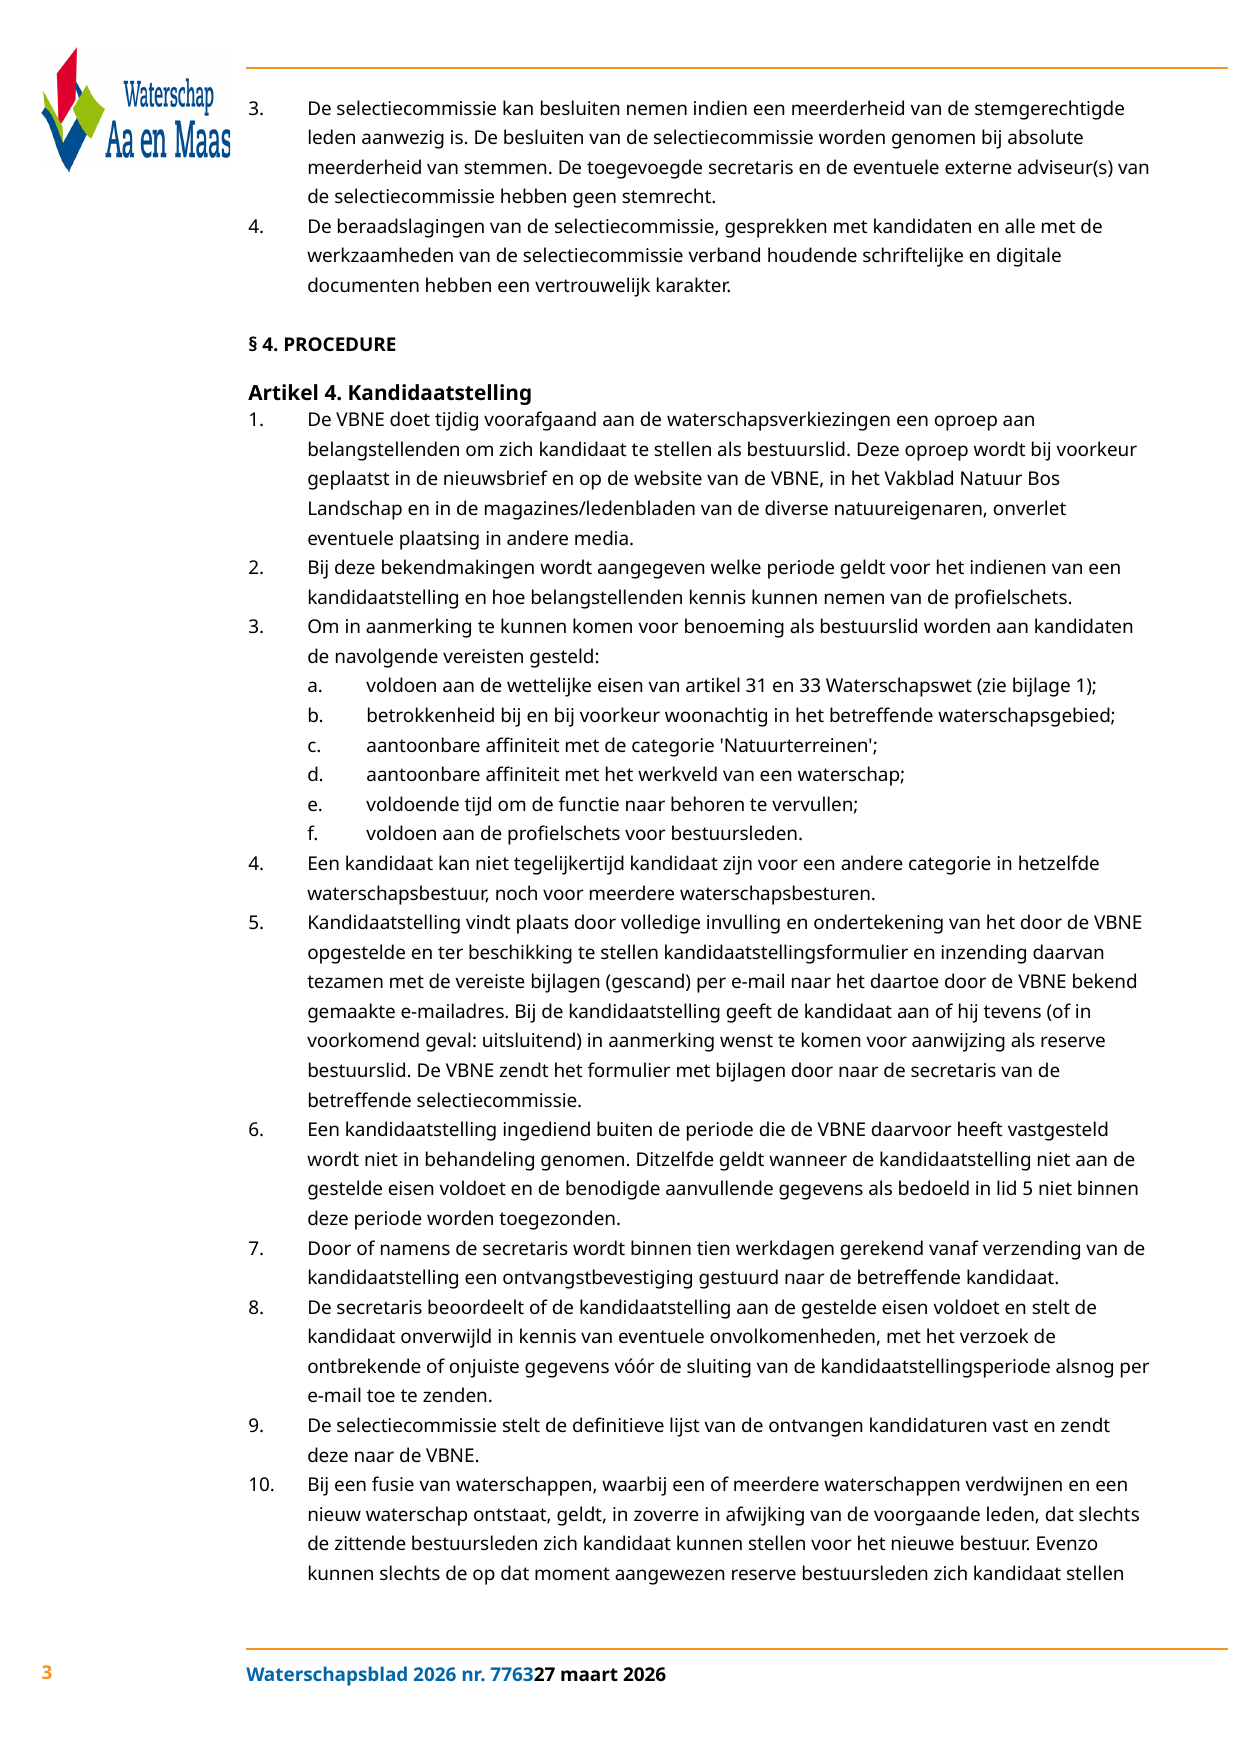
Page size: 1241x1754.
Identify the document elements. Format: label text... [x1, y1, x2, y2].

list De secretaris beoordeelt of de kandidaatstelling aan de gestelde eisen voldoet en stelt de kandidaat onverwijld in kennis van eventuele onvolkomenheden, met het verzoek de ontbrekende of onjuiste gegevens vóór de sluiting van de kandidaatstellingsperiode alsnog per e-mail toe te zenden. [248, 1294, 1152, 1408]
list Kandidaatstelling vindt plaats door volledige invulling en ondertekening van het door de VBNE opgestelde en ter beschikking te stellen kandidaatstellingsformulier en inzending daarvan tezamen met de vereiste bijlagen (gescand) per e-mail naar het daartoe door de VBNE bekend gemaakte e-mailadres. Bij de kandidaatstelling geeft de kandidaat aan of hij tevens (of in voorkomend geval: uitsluitend) in aanmerking wenst te komen voor aanwijzing als reserve bestuurslid. De VBNE zendt het formulier met bijlagen door naar de secretaris van de betreffende selectiecommissie. [248, 909, 1152, 1113]
list Om in aanmerking te kunnen komen voor benoeming als bestuurslid worden aan kandidaten de navolgende vereisten gesteld: [248, 613, 1152, 669]
list voldoen aan de wettelijke eisen van artikel 31 en 33 Waterschapswet (zie bijlage 1); [307, 673, 1152, 698]
list Bij een fusie van waterschappen, waarbij een of meerdere waterschappen verdwijnen en een nieuw waterschap ontstaat, geldt, in zoverre in afwijking van de voorgaande leden, dat slechts de zittende bestuursleden zich kandidaat kunnen stellen voor het nieuwe bestuur. Evenzo kunnen slechts de op dat moment aangewezen reserve bestuursleden zich kandidaat stellen [248, 1471, 1152, 1586]
list betrokkenheid bij en bij voorkeur woonachtig in het betreffende waterschapsgebied; [307, 702, 1152, 728]
list De beraadslagingen van de selectiecommissie, gesprekken met kandidaten en alle met de werkzaamheden van de selectiecommissie verband houdende schriftelijke en digitale documenten hebben een vertrouwelijk karakter. [248, 213, 1152, 298]
picture [41, 47, 231, 172]
list Bij deze bekendmakingen wordt aangegeven welke periode geldt voor het indienen van een kandidaatstelling en hoe belangstellenden kennis kunnen nemen van de profielschets. [248, 554, 1152, 610]
text § 4. PROCEDURE [248, 331, 1152, 357]
list Een kandidaatstelling ingediend buiten de periode die de VBNE daarvoor heeft vastgesteld wordt niet in behandeling genomen. Ditzelfde geldt wanneer de kandidaatstelling niet aan de gestelde eisen voldoet en de benodigde aanvullende gegevens als bedoeld in lid 5 niet binnen deze periode worden toegezonden. [248, 1116, 1152, 1231]
list voldoen aan de profielschets voor bestuursleden. [307, 821, 1152, 846]
list De VBNE doet tijdig voorafgaand aan de waterschapsverkiezingen een oproep aan belangstellenden om zich kandidaat te stellen als bestuurslid. Deze oproep wordt bij voorkeur geplaatst in de nieuwsbrief en op de website van de VBNE, in het Vakblad Natuur Bos Landschap en in de magazines/ledenbladen van de diverse natuureigenaren, onverlet eventuele plaatsing in andere media. [248, 406, 1152, 551]
list De selectiecommissie stelt de definitieve lijst van de ontvangen kandidaturen vast en zendt deze naar de VBNE. [248, 1412, 1152, 1468]
list Door of namens de secretaris wordt binnen tien werkdagen gerekend vanaf verzending van de kandidaatstelling een ontvangstbevestiging gestuurd naar de betreffende kandidaat. [248, 1235, 1152, 1290]
list Een kandidaat kan niet tegelijkertijd kandidaat zijn voor een andere categorie in hetzelfde waterschapsbestuur, noch voor meerdere waterschapsbesturen. [248, 850, 1152, 906]
text Artikel 4. Kandidaatstelling [248, 378, 1152, 406]
list De selectiecommissie kan besluiten nemen indien een meerderheid van de stemgerechtigde leden aanwezig is. De besluiten van de selectiecommissie worden genomen bij absolute meerderheid van stemmen. De toegevoegde secretaris en de eventuele externe adviseur(s) van de selectiecommissie hebben geen stemrecht. [248, 95, 1152, 209]
list voldoende tijd om de functie naar behoren te vervullen; [307, 791, 1152, 817]
list aantoonbare affiniteit met het werkveld van een waterschap; [307, 761, 1152, 787]
list aantoonbare affiniteit met de categorie 'Natuurterreinen'; [307, 732, 1152, 758]
